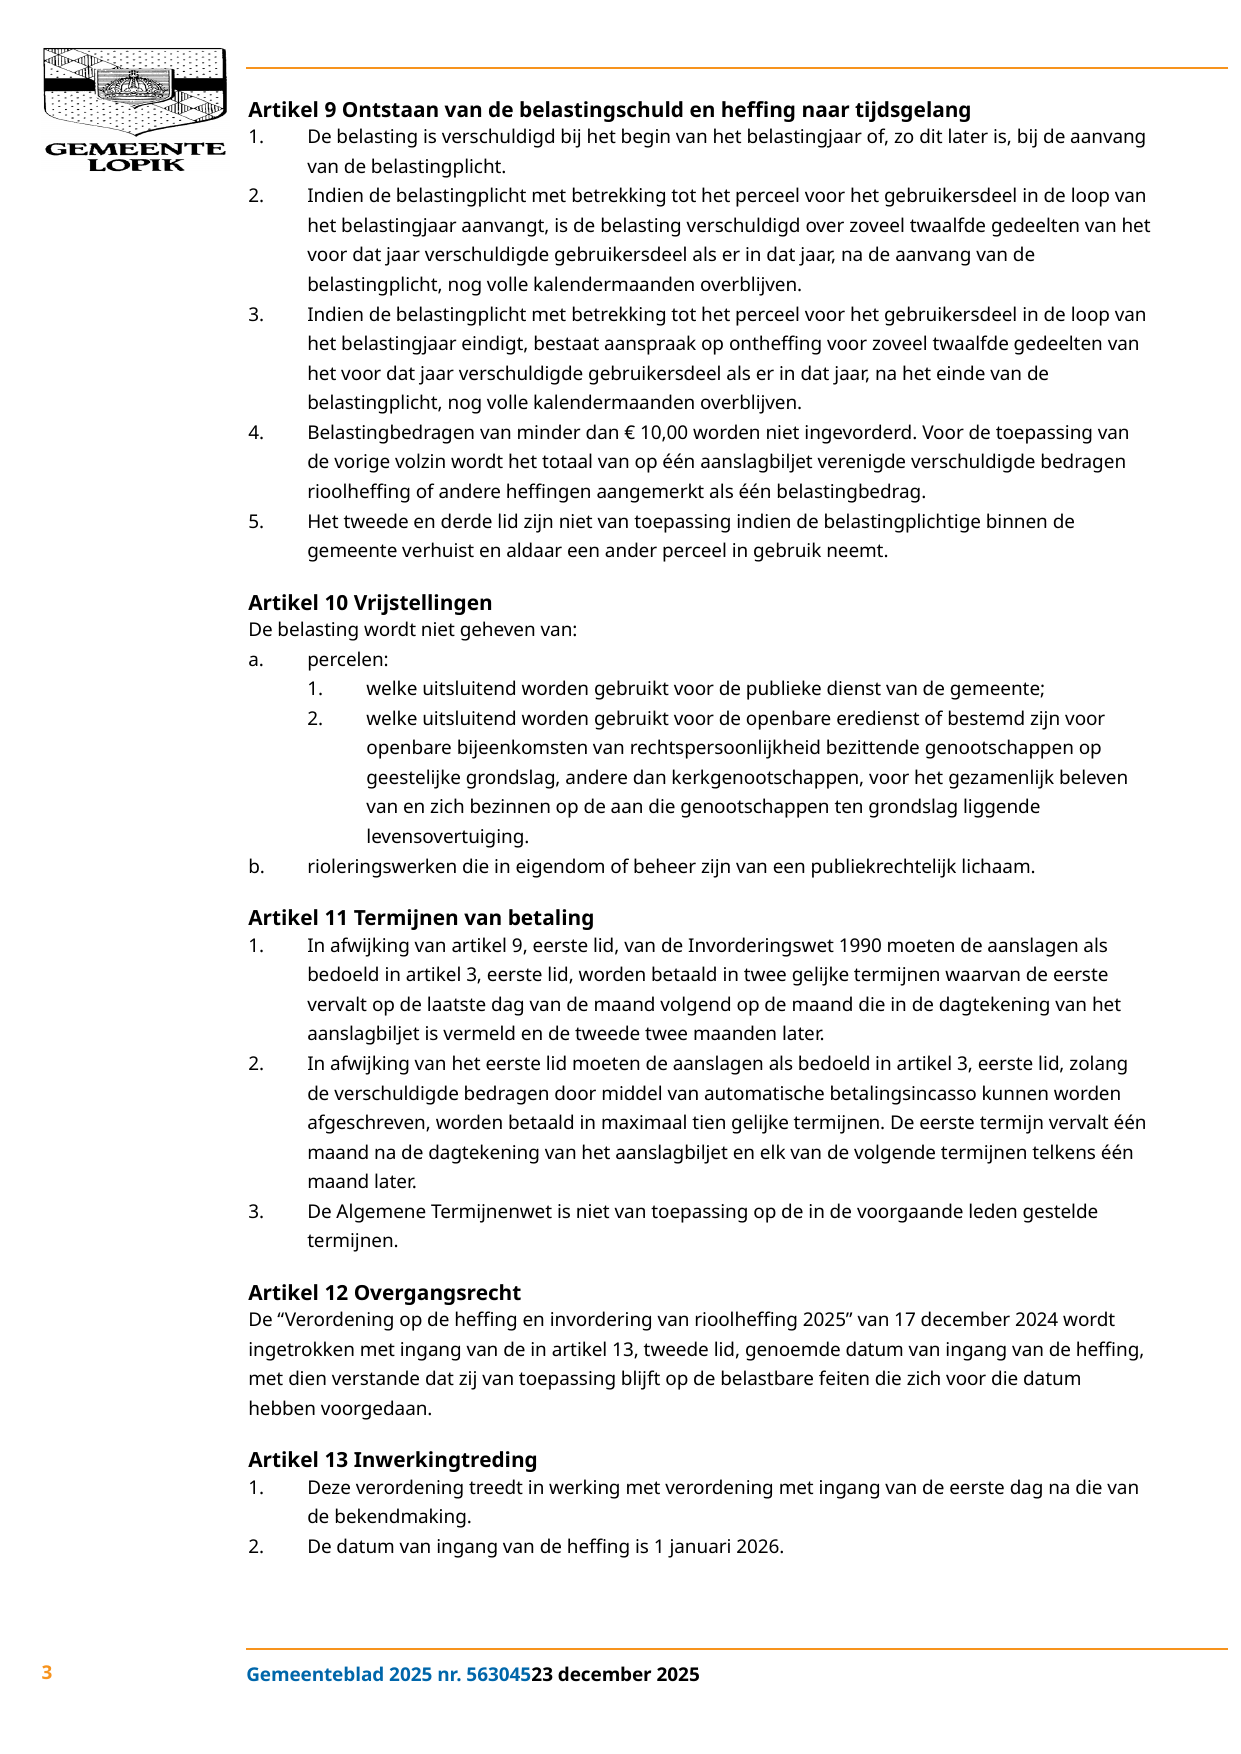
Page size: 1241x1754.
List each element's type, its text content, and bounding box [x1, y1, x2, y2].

list De Algemene Termijnenwet is niet van toepassing op de in de voorgaande leden gestelde termijnen. [248, 1198, 1152, 1253]
text Artikel 9 Ontstaan van de belastingschuld en heffing naar tijdsgelang [248, 95, 1152, 123]
list Indien de belastingplicht met betrekking tot het perceel voor het gebruikersdeel in de loop van het belastingjaar eindigt, bestaat aanspraak op ontheffing voor zoveel twaalfde gedeelten van het voor dat jaar verschuldigde gebruikersdeel als er in dat jaar, na het einde van de belastingplicht, nog volle kalendermaanden overblijven. [248, 301, 1152, 415]
list welke uitsluitend worden gebruikt voor de publieke dienst van de gemeente; [307, 675, 1152, 701]
text Artikel 10 Vrijstellingen [248, 588, 1152, 616]
text Artikel 13 Inwerkingtreding [248, 1446, 1152, 1474]
list De datum van ingang van de heffing is 1 januari 2026. [248, 1533, 1152, 1559]
list De belasting is verschuldigd bij het begin van het belastingjaar of, zo dit later is, bij de aanvang van de belastingplicht. [248, 123, 1152, 178]
list percelen: [248, 646, 1152, 672]
list Deze verordening treedt in werking met verordening met ingang van de eerste dag na die van de bekendmaking. [248, 1474, 1152, 1529]
text Artikel 11 Termijnen van betaling [248, 903, 1152, 932]
picture [41, 47, 231, 172]
list welke uitsluitend worden gebruikt voor de openbare eredienst of bestemd zijn voor openbare bijeenkomsten van rechtspersoonlijkheid bezittende genootschappen op geestelijke grondslag, andere dan kerkgenootschappen, voor het gezamenlijk beleven van en zich bezinnen op de aan die genootschappen ten grondslag liggende levensovertuiging. [307, 705, 1152, 849]
list In afwijking van het eerste lid moeten de aanslagen als bedoeld in artikel 3, eerste lid, zolang de verschuldigde bedragen door middel van automatische betalingsincasso kunnen worden afgeschreven, worden betaald in maximaal tien gelijke termijnen. De eerste termijn vervalt één maand na de dagtekening van het aanslagbiljet en elk van de volgende termijnen telkens één maand later. [248, 1050, 1152, 1194]
list In afwijking van artikel 9, eerste lid, van de Invorderingswet 1990 moeten de aanslagen als bedoeld in artikel 3, eerste lid, worden betaald in twee gelijke termijnen waarvan de eerste vervalt op de laatste dag van de maand volgend op de maand die in de dagtekening van het aanslagbiljet is vermeld en de tweede twee maanden later. [248, 932, 1152, 1046]
list Het tweede en derde lid zijn niet van toepassing indien de belastingplichtige binnen de gemeente verhuist en aldaar een ander perceel in gebruik neemt. [248, 508, 1152, 563]
list Indien de belastingplicht met betrekking tot het perceel voor het gebruikersdeel in de loop van het belastingjaar aanvangt, is de belasting verschuldigd over zoveel twaalfde gedeelten van het voor dat jaar verschuldigde gebruikersdeel als er in dat jaar, na de aanvang van de belastingplicht, nog volle kalendermaanden overblijven. [248, 182, 1152, 297]
list Belastingbedragen van minder dan € 10,00 worden niet ingevorderd. Voor de toepassing van de vorige volzin wordt het totaal van op één aanslagbiljet verenigde verschuldigde bedragen rioolheffing of andere heffingen aangemerkt als één belastingbedrag. [248, 419, 1152, 504]
text De belasting wordt niet geheven van: [248, 616, 1152, 642]
text De “Verordening op de heffing en invordering van rioolheffing 2025” van 17 december 2024 wordt ingetrokken met ingang van de in artikel 13, tweede lid, genoemde datum van ingang van de heffing, met dien verstande dat zij van toepassing blijft op de belastbare feiten die zich voor die datum hebben voorgedaan. [248, 1306, 1152, 1421]
list rioleringswerken die in eigendom of beheer zijn van een publiekrechtelijk lichaam. [248, 853, 1152, 879]
text Artikel 12 Overgangsrecht [248, 1278, 1152, 1306]
